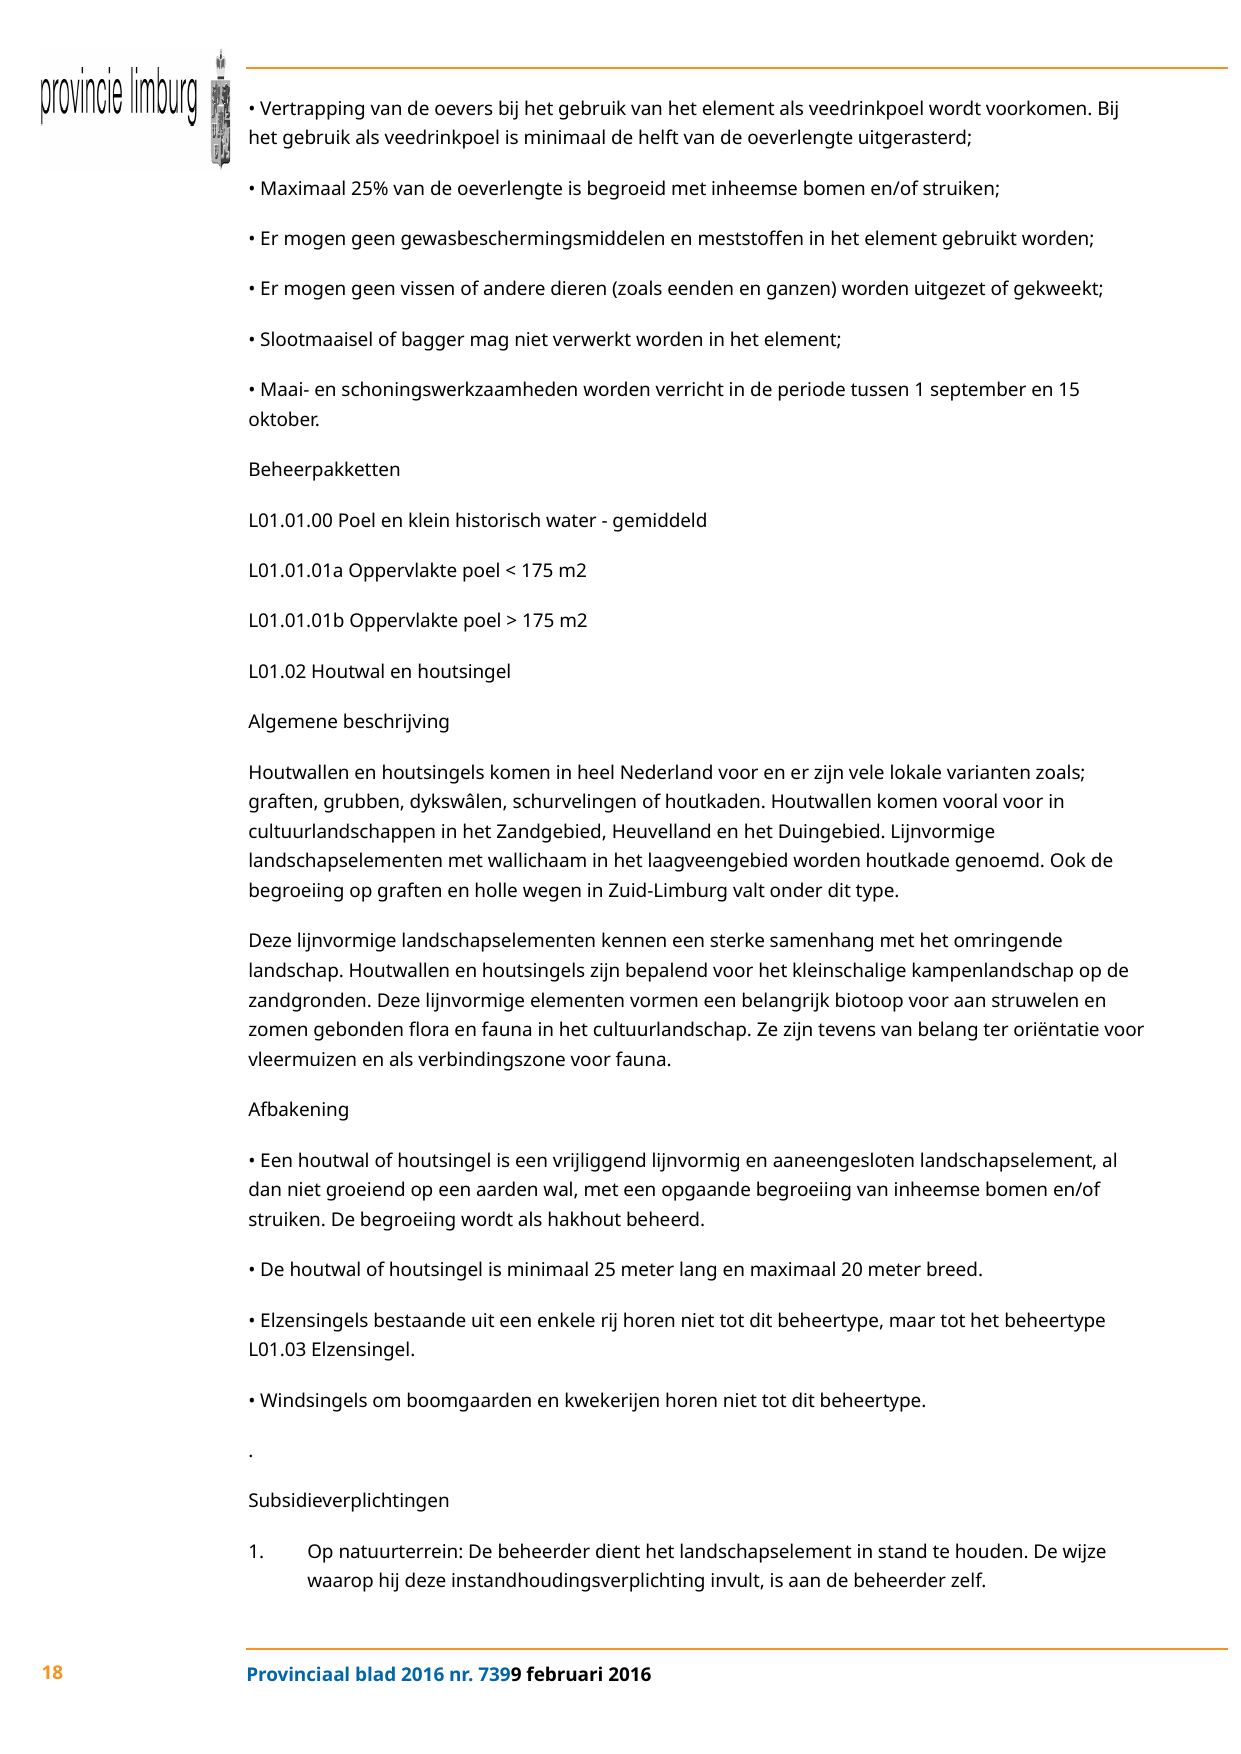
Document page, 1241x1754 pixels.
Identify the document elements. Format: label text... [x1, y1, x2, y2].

text • Vertrapping van de oevers bij het gebruik van het element als veedrinkpoel wordt voorkomen. Bij het gebruik als veedrinkpoel is minimaal de helft van de oeverlengte uitgerasterd; [248, 95, 1152, 150]
text Subsidieverplichtingen [248, 1488, 1152, 1513]
text • Er mogen geen gewasbeschermingsmiddelen en meststoffen in het element gebruikt worden; [248, 225, 1152, 251]
text L01.01.01a Oppervlakte poel < 175 m2 [248, 557, 1152, 583]
text • Windsingels om boomgaarden en kwekerijen horen niet tot dit beheertype. [248, 1387, 1152, 1413]
text L01.01.01b Oppervlakte poel > 175 m2 [248, 608, 1152, 633]
text • Slootmaaisel of bagger mag niet verwerkt worden in het element; [248, 326, 1152, 352]
text . [248, 1437, 1152, 1463]
text • Elzensingels bestaande uit een enkele rij horen niet tot dit beheertype, maar tot het beheertype L01.03 Elzensingel. [248, 1307, 1152, 1362]
text Houtwallen en houtsingels komen in heel Nederland voor en er zijn vele lokale varianten zoals; graften, grubben, dykswâlen, schurvelingen of houtkaden. Houtwallen komen vooral voor in cultuurlandschappen in het Zandgebied, Heuvelland en het Duingebied. Lijnvormige landschapselementen met wallichaam in het laagveengebied worden houtkade genoemd. Ook de begroeiing op graften en holle wegen in Zuid-Limburg valt onder dit type. [248, 759, 1152, 903]
list Op natuurterrein: De beheerder dient het landschapselement in stand te houden. De wijze waarop hij deze instandhoudingsverplichting invult, is aan de beheerder zelf. [248, 1538, 1152, 1593]
picture [41, 47, 231, 172]
text Algemene beschrijving [248, 708, 1152, 734]
text Beheerpakketten [248, 456, 1152, 482]
text Afbakening [248, 1096, 1152, 1122]
text L01.02 Houtwal en houtsingel [248, 658, 1152, 684]
text Deze lijnvormige landschapselementen kennen een sterke samenhang met het omringende landschap. Houtwallen en houtsingels zijn bepalend voor het kleinschalige kampenlandschap op de zandgronden. Deze lijnvormige elementen vormen een belangrijk biotoop voor aan struwelen en zomen gebonden flora en fauna in het cultuurlandschap. Ze zijn tevens van belang ter oriëntatie voor vleermuizen en als verbindingszone voor fauna. [248, 928, 1152, 1072]
text • Maai- en schoningswerkzaamheden worden verricht in de periode tussen 1 september en 15 oktober. [248, 376, 1152, 432]
text • De houtwal of houtsingel is minimaal 25 meter lang en maximaal 20 meter breed. [248, 1256, 1152, 1282]
text • Maximaal 25% van de oeverlengte is begroeid met inheemse bomen en/of struiken; [248, 175, 1152, 201]
text • Een houtwal of houtsingel is een vrijliggend lijnvormig en aaneengesloten landschapselement, al dan niet groeiend op een aarden wal, met een opgaande begroeiing van inheemse bomen en/of struiken. De begroeiing wordt als hakhout beheerd. [248, 1147, 1152, 1232]
text • Er mogen geen vissen of andere dieren (zoals eenden en ganzen) worden uitgezet of gekweekt; [248, 276, 1152, 301]
text L01.01.00 Poel en klein historisch water - gemiddeld [248, 507, 1152, 533]
